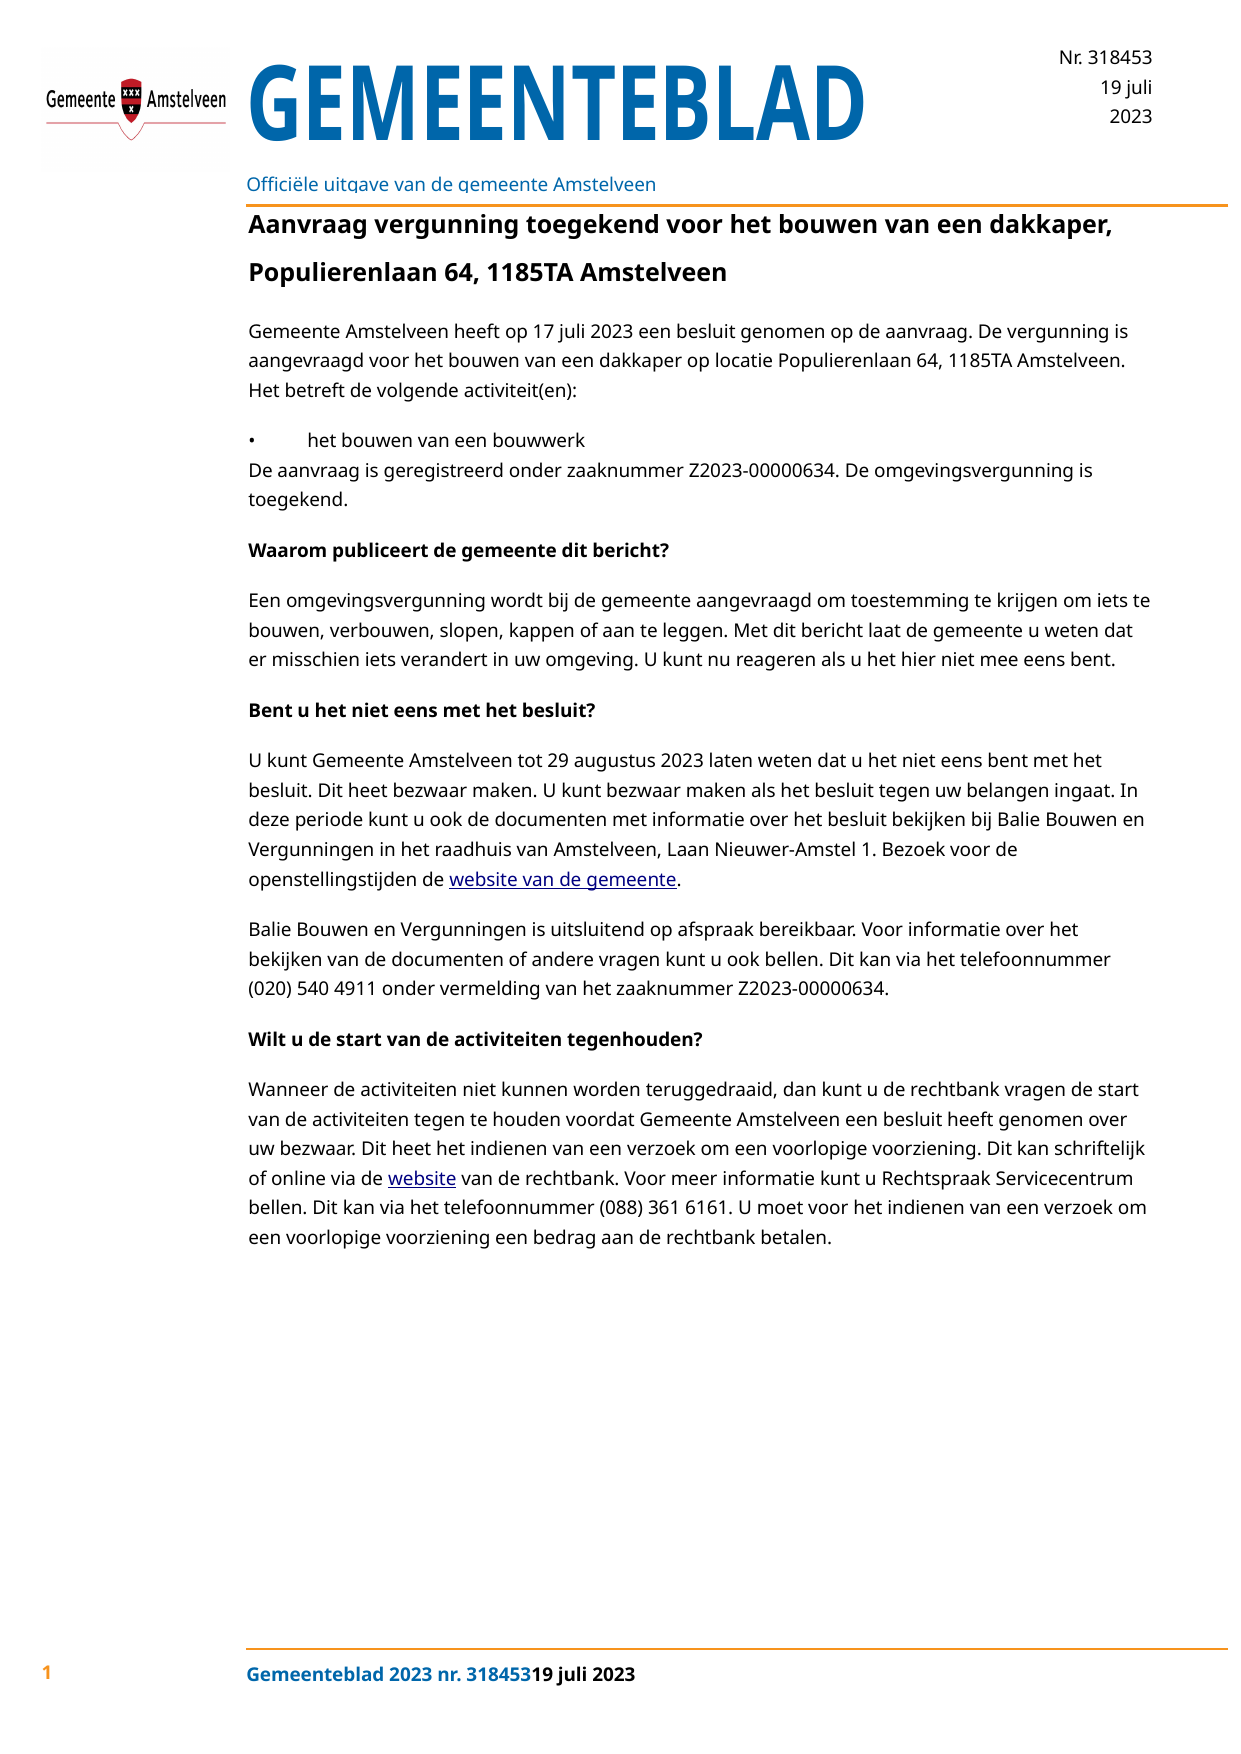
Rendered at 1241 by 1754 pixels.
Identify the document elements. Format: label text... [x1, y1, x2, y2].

text Een omgevingsvergunning wordt bij de gemeente aangevraagd om toestemming te krijgen om iets te bouwen, verbouwen, slopen, kappen of aan te leggen. Met dit bericht laat de gemeente u weten dat er misschien iets verandert in uw omgeving. U kunt nu reageren als u het hier niet mee eens bent. [248, 587, 1152, 672]
text Wilt u de start van de activiteiten tegenhouden? [248, 1026, 1152, 1052]
text Bent u het niet eens met het besluit? [248, 697, 1152, 723]
text De aanvraag is geregistreerd onder zaaknummer Z2023-00000634. De omgevingsvergunning is toegekend. [248, 457, 1152, 512]
text Wanneer de activiteiten niet kunnen worden teruggedraaid, dan kunt u de rechtbank vragen de start van de activiteiten tegen te houden voordat Gemeente Amstelveen een besluit heeft genomen over uw bezwaar. Dit heet het indienen van een verzoek om een voorlopige voorziening. Dit kan schriftelijk of online via de website van de rechtbank. Voor meer informatie kunt u Rechtspraak Servicecentrum bellen. Dit kan via het telefoonnummer (088) 361 6161. U moet voor het indienen van een verzoek om een voorlopige voorziening een bedrag aan de rechtbank betalen. [248, 1076, 1152, 1250]
picture [41, 47, 231, 172]
text U kunt Gemeente Amstelveen tot 29 augustus 2023 laten weten dat u het niet eens bent met het besluit. Dit heet bezwaar maken. U kunt bezwaar maken als het besluit tegen uw belangen ingaat. In deze periode kunt u ook de documenten met informatie over het besluit bekijken bij Balie Bouwen en Vergunningen in het raadhuis van Amstelveen, Laan Nieuwer-Amstel 1. Bezoek voor de openstellingstijden de website van de gemeente. [248, 747, 1152, 892]
text Waarom publiceert de gemeente dit bericht? [248, 537, 1152, 563]
text Aanvraag vergunning toegekend voor het bouwen van een dakkaper, Populierenlaan 64, 1185TA Amstelveen [248, 207, 1152, 288]
text Gemeente Amstelveen heeft op 17 juli 2023 een besluit genomen op de aanvraag. De vergunning is aangevraagd voor het bouwen van een dakkaper op locatie Populierenlaan 64, 1185TA Amstelveen. Het betreft de volgende activiteit(en): [248, 318, 1152, 403]
list het bouwen van een bouwwerk [248, 427, 1152, 453]
text Balie Bouwen en Vergunningen is uitsluitend op afspraak bereikbaar. Voor informatie over het bekijken van de documenten of andere vragen kunt u ook bellen. Dit kan via het telefoonnummer (020) 540 4911 onder vermelding van het zaaknummer Z2023-00000634. [248, 916, 1152, 1001]
